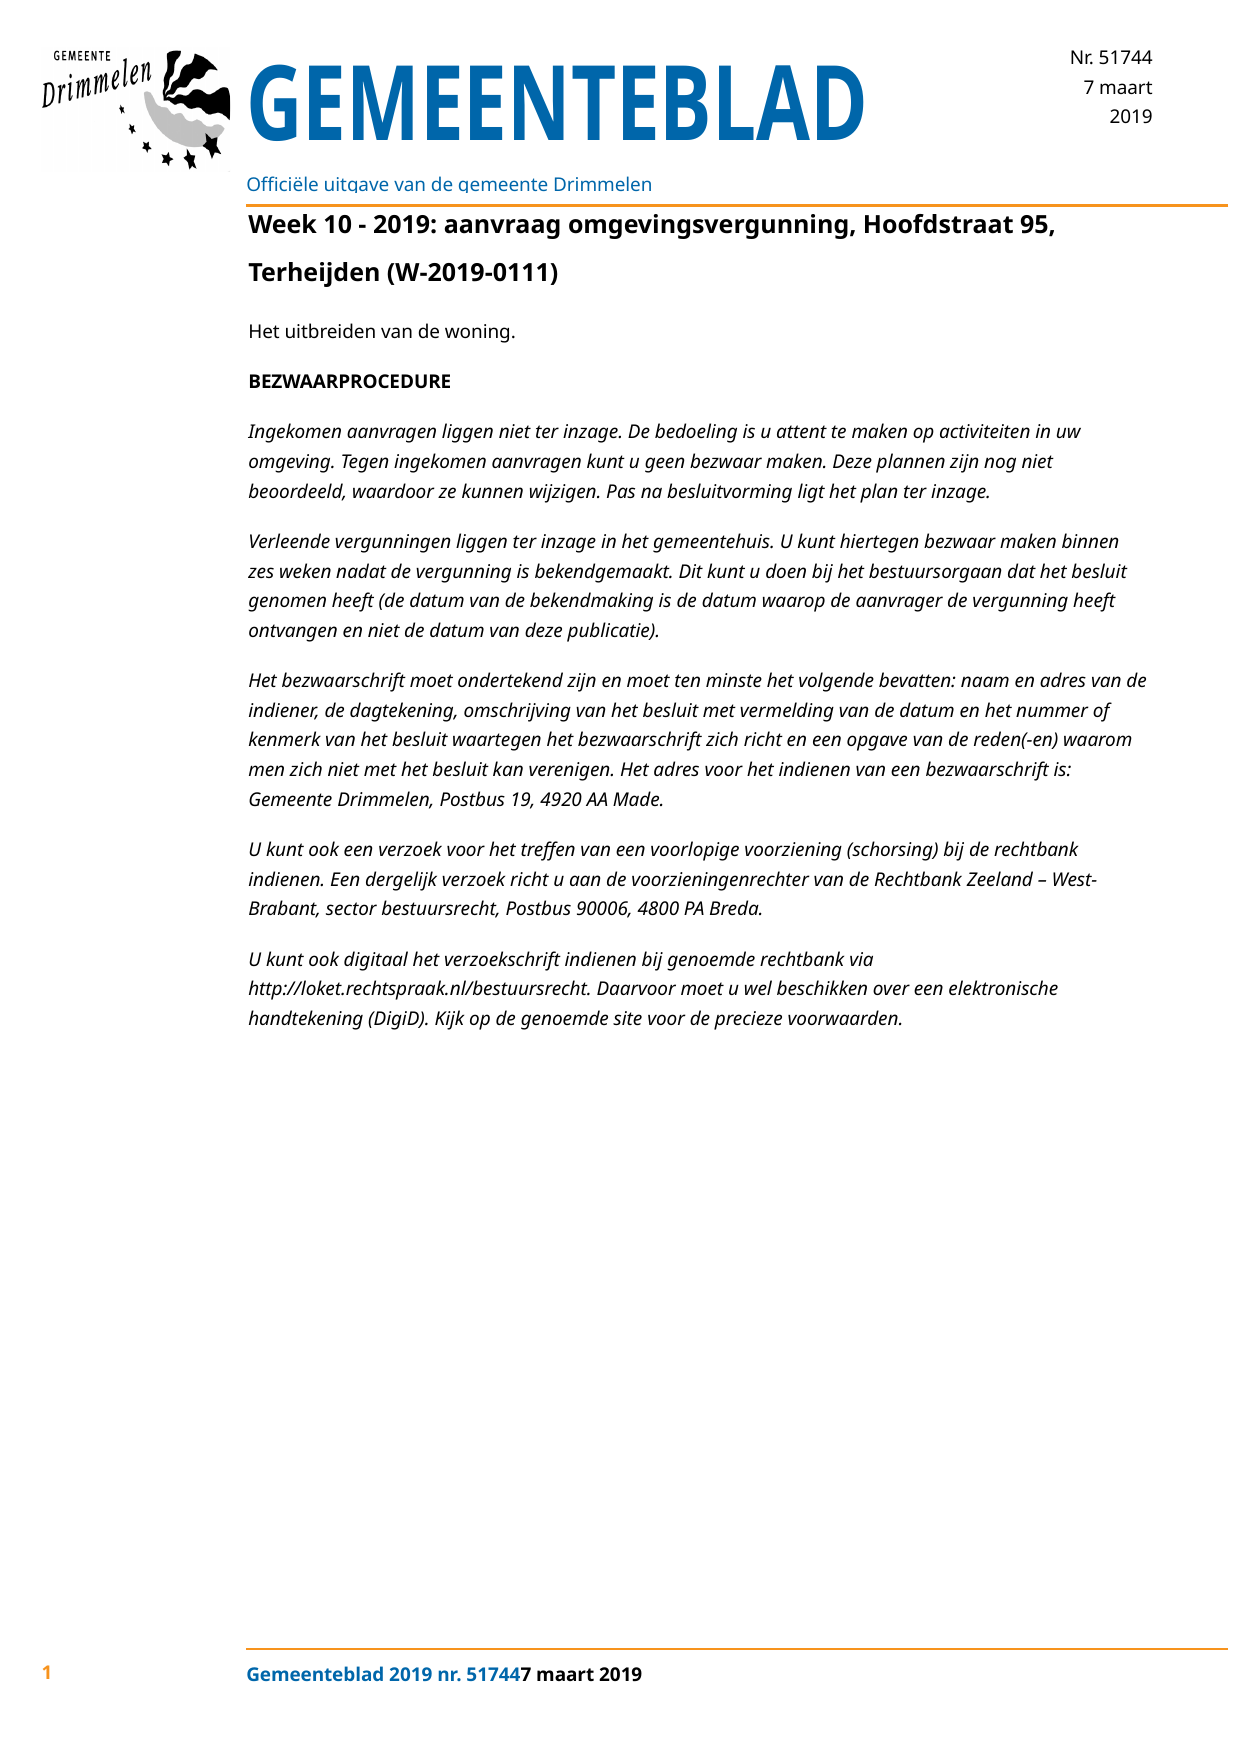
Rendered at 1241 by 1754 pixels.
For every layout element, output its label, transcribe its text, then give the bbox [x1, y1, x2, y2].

text Ingekomen aanvragen liggen niet ter inzage. De bedoeling is u attent te maken op activiteiten in uw omgeving. Tegen ingekomen aanvragen kunt u geen bezwaar maken. Deze plannen zijn nog niet beoordeeld, waardoor ze kunnen wijzigen. Pas na besluitvorming ligt het plan ter inzage. [248, 419, 1152, 504]
text Het uitbreiden van de woning. [248, 318, 1152, 344]
text Het bezwaarschrift moet ondertekend zijn en moet ten minste het volgende bevatten: naam en adres van de indiener, de dagtekening, omschrijving van het besluit met vermelding van de datum en het nummer of kenmerk van het besluit waartegen het bezwaarschrift zich richt en een opgave van de reden(-en) waarom men zich niet met het besluit kan verenigen. Het adres voor het indienen van een bezwaarschrift is: Gemeente Drimmelen, Postbus 19, 4920 AA Made. [248, 667, 1152, 812]
text BEZWAARPROCEDURE [248, 368, 1152, 394]
text U kunt ook digitaal het verzoekschrift indienen bij genoemde rechtbank via http://loket.rechtspraak.nl/bestuursrecht. Daarvoor moet u wel beschikken over een elektronische handtekening (DigiD). Kijk op de genoemde site voor de precieze voorwaarden. [248, 946, 1152, 1031]
picture [41, 47, 231, 172]
text U kunt ook een verzoek voor het treffen van een voorlopige voorziening (schorsing) bij de rechtbank indienen. Een dergelijk verzoek richt u aan de voorzieningenrechter van de Rechtbank Zeeland – West-Brabant, sector bestuursrecht, Postbus 90006, 4800 PA Breda. [248, 836, 1152, 921]
text Verleende vergunningen liggen ter inzage in het gemeentehuis. U kunt hiertegen bezwaar maken binnen zes weken nadat de vergunning is bekendgemaakt. Dit kunt u doen bij het bestuursorgaan dat het besluit genomen heeft (de datum van de bekendmaking is de datum waarop de aanvrager de vergunning heeft ontvangen en niet de datum van deze publicatie). [248, 528, 1152, 643]
text Week 10 - 2019: aanvraag omgevingsvergunning, Hoofdstraat 95, Terheijden (W-2019-0111) [248, 207, 1152, 288]
